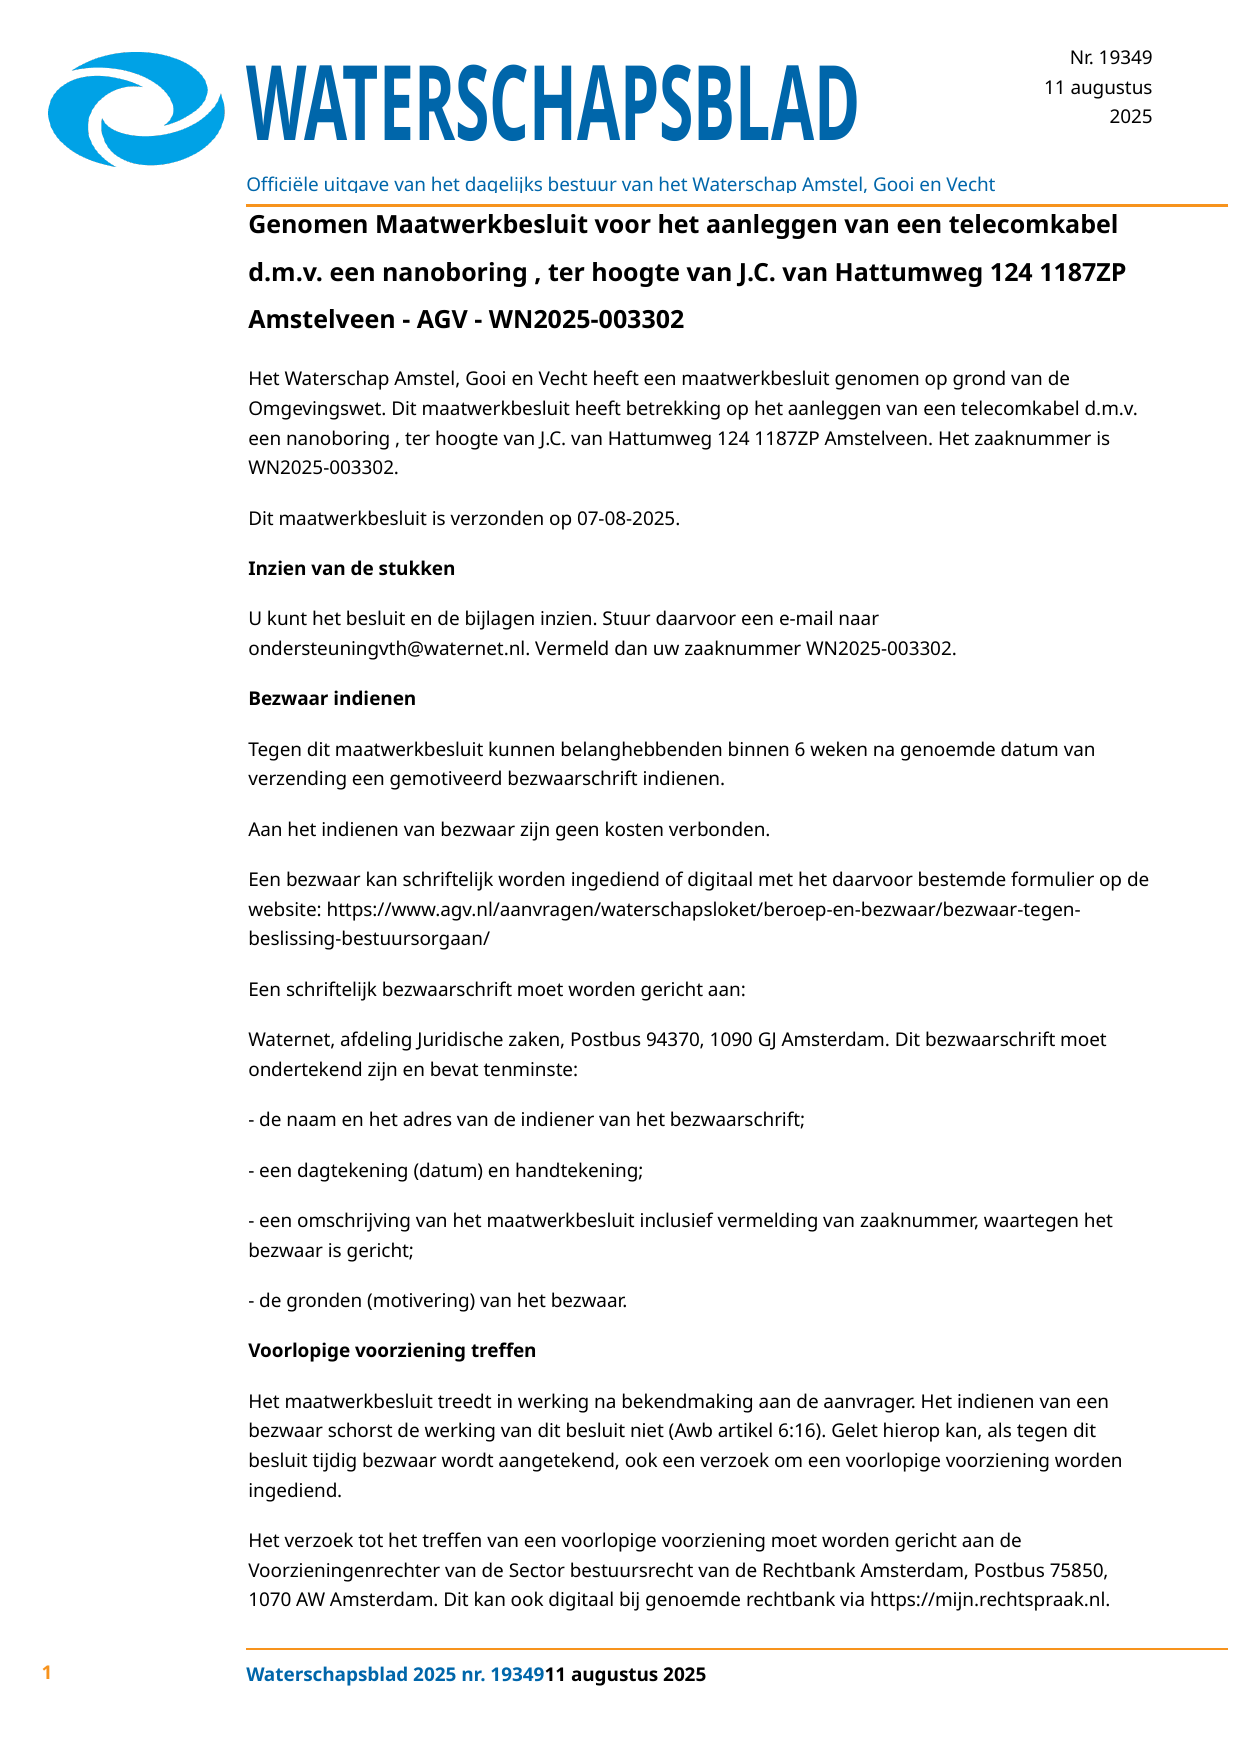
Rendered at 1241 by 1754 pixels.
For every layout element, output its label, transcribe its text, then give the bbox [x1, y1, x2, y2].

text Een bezwaar kan schriftelijk worden ingediend of digitaal met het daarvoor bestemde formulier op de website: https://www.agv.nl/aanvragen/waterschapsloket/beroep-en-bezwaar/bezwaar-tegen-beslissing-bestuursorgaan/ [248, 866, 1152, 951]
text Inzien van de stukken [248, 555, 1152, 581]
text Aan het indienen van bezwaar zijn geen kosten verbonden. [248, 816, 1152, 842]
picture [41, 47, 231, 172]
text - de gronden (motivering) van het bezwaar. [248, 1287, 1152, 1313]
text - een dagtekening (datum) en handtekening; [248, 1157, 1152, 1182]
text Bezwaar indienen [248, 686, 1152, 711]
text Het Waterschap Amstel, Gooi en Vecht heeft een maatwerkbesluit genomen op grond van de Omgevingswet. Dit maatwerkbesluit heeft betrekking op het aanleggen van een telecomkabel d.m.v. een nanoboring , ter hoogte van J.C. van Hattumweg 124 1187ZP Amstelveen. Het zaaknummer is WN2025-003302. [248, 366, 1152, 480]
text Voorlopige voorziening treffen [248, 1338, 1152, 1363]
text - een omschrijving van het maatwerkbesluit inclusief vermelding van zaaknummer, waartegen het bezwaar is gericht; [248, 1207, 1152, 1262]
text Genomen Maatwerkbesluit voor het aanleggen van een telecomkabel d.m.v. een nanoboring , ter hoogte van J.C. van Hattumweg 124 1187ZP Amstelveen - AGV - WN2025-003302 [248, 207, 1152, 336]
text Tegen dit maatwerkbesluit kunnen belanghebbenden binnen 6 weken na genoemde datum van verzending een gemotiveerd bezwaarschrift indienen. [248, 736, 1152, 791]
text Het maatwerkbesluit treedt in werking na bekendmaking aan de aanvrager. Het indienen van een bezwaar schorst de werking van dit besluit niet (Awb artikel 6:16). Gelet hierop kan, als tegen dit besluit tijdig bezwaar wordt aangetekend, ook een verzoek om een voorlopige voorziening worden ingediend. [248, 1388, 1152, 1502]
text Waternet, afdeling Juridische zaken, Postbus 94370, 1090 GJ Amsterdam. Dit bezwaarschrift moet ondertekend zijn en bevat tenminste: [248, 1026, 1152, 1082]
text Het verzoek tot het treffen van een voorlopige voorziening moet worden gericht aan de Voorzieningenrechter van de Sector bestuursrecht van de Rechtbank Amsterdam, Postbus 75850, 1070 AW Amsterdam. Dit kan ook digitaal bij genoemde rechtbank via https://mijn.rechtspraak.nl. [248, 1527, 1152, 1612]
text Een schriftelijk bezwaarschrift moet worden gericht aan: [248, 976, 1152, 1002]
text Dit maatwerkbesluit is verzonden op 07-08-2025. [248, 505, 1152, 530]
text U kunt het besluit en de bijlagen inzien. Stuur daarvoor een e-mail naar ondersteuningvth@waternet.nl. Vermeld dan uw zaaknummer WN2025-003302. [248, 606, 1152, 661]
text - de naam en het adres van de indiener van het bezwaarschrift; [248, 1106, 1152, 1132]
